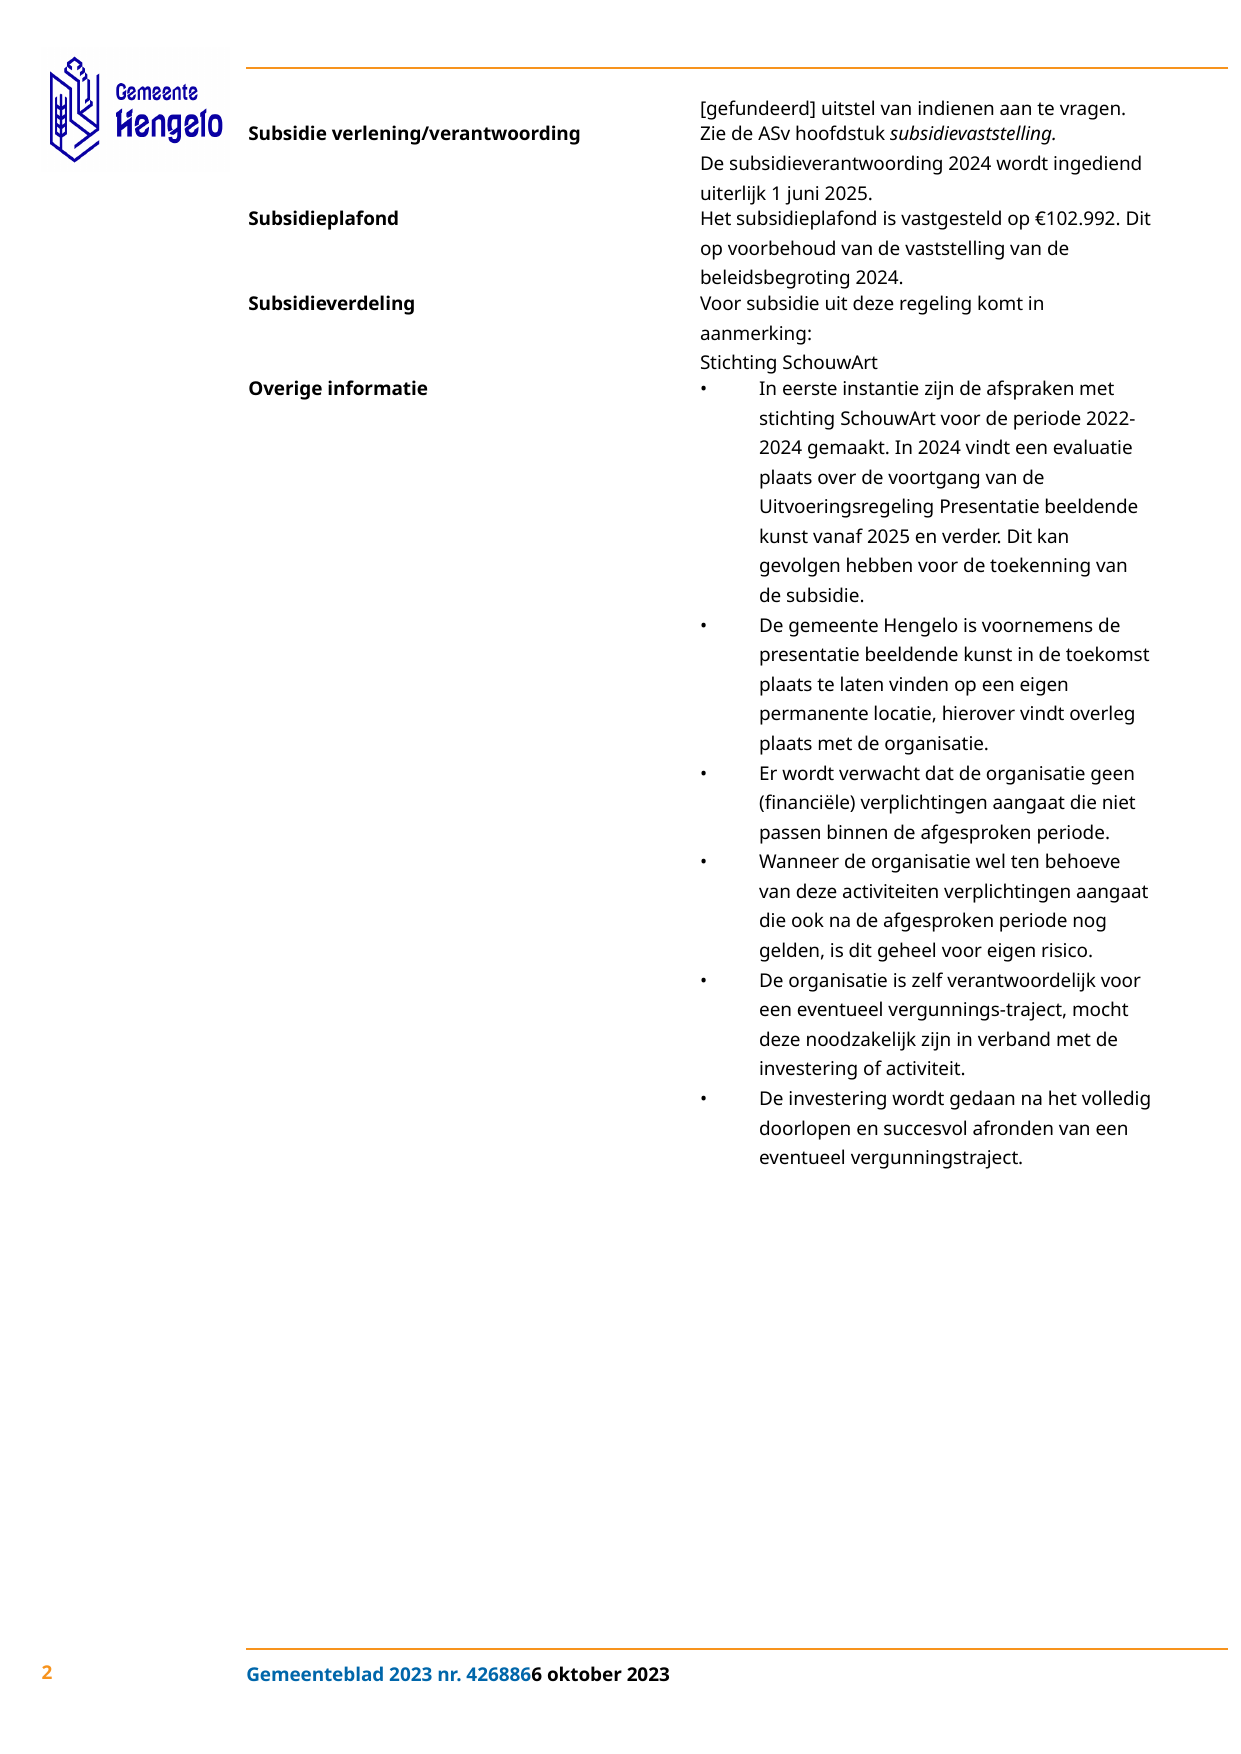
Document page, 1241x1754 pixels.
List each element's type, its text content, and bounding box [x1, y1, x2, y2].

table_cell Overige informatie [248, 375, 700, 1170]
table_cell Zie de ASv hoofdstuk subsidievaststelling. De subsidieverantwoording 2024 wordt ingediend uiterlijk 1 juni 2025. [700, 121, 1152, 205]
table_cell Voor subsidie uit deze regeling komt in aanmerking: Stichting SchouwArt [700, 290, 1152, 375]
picture [41, 47, 231, 172]
table_cell Subsidie verlening/verantwoording [248, 121, 700, 205]
table_cell Subsidieplafond [248, 205, 700, 290]
table_cell In eerste instantie zijn de afspraken met stichting SchouwArt voor de periode 2022-2024 gemaakt. In 2024 vindt een evaluatie plaats over de voortgang van de Uitvoeringsregeling Presentatie beeldende kunst vanaf 2025 en verder. Dit kan gevolgen hebben voor de toekenning van de subsidie. De gemeente Hengelo is voornemens de presentatie beeldende kunst in de toekomst plaats te laten vinden op een eigen permanente locatie, hierover vindt overleg plaats met de organisatie. Er wordt verwacht dat de organisatie geen (financiële) verplichtingen aangaat die niet passen binnen de afgesproken periode. Wanneer de organisatie wel ten behoeve van deze activiteiten verplichtingen aangaat die ook na de afgesproken periode nog gelden, is dit geheel voor eigen risico. De organisatie is zelf verantwoordelijk voor een eventueel vergunnings-traject, mocht deze noodzakelijk zijn in verband met de investering of activiteit. De investering wordt gedaan na het volledig doorlopen en succesvol afronden van een eventueel vergunningstraject. [700, 375, 1152, 1170]
table_cell Het subsidieplafond is vastgesteld op €102.992. Dit op voorbehoud van de vaststelling van de beleidsbegroting 2024. [700, 205, 1152, 290]
table_cell Subsidieverdeling [248, 290, 700, 375]
table_cell [gefundeerd] uitstel van indienen aan te vragen. [700, 95, 1152, 121]
table_cell [248, 95, 700, 121]
